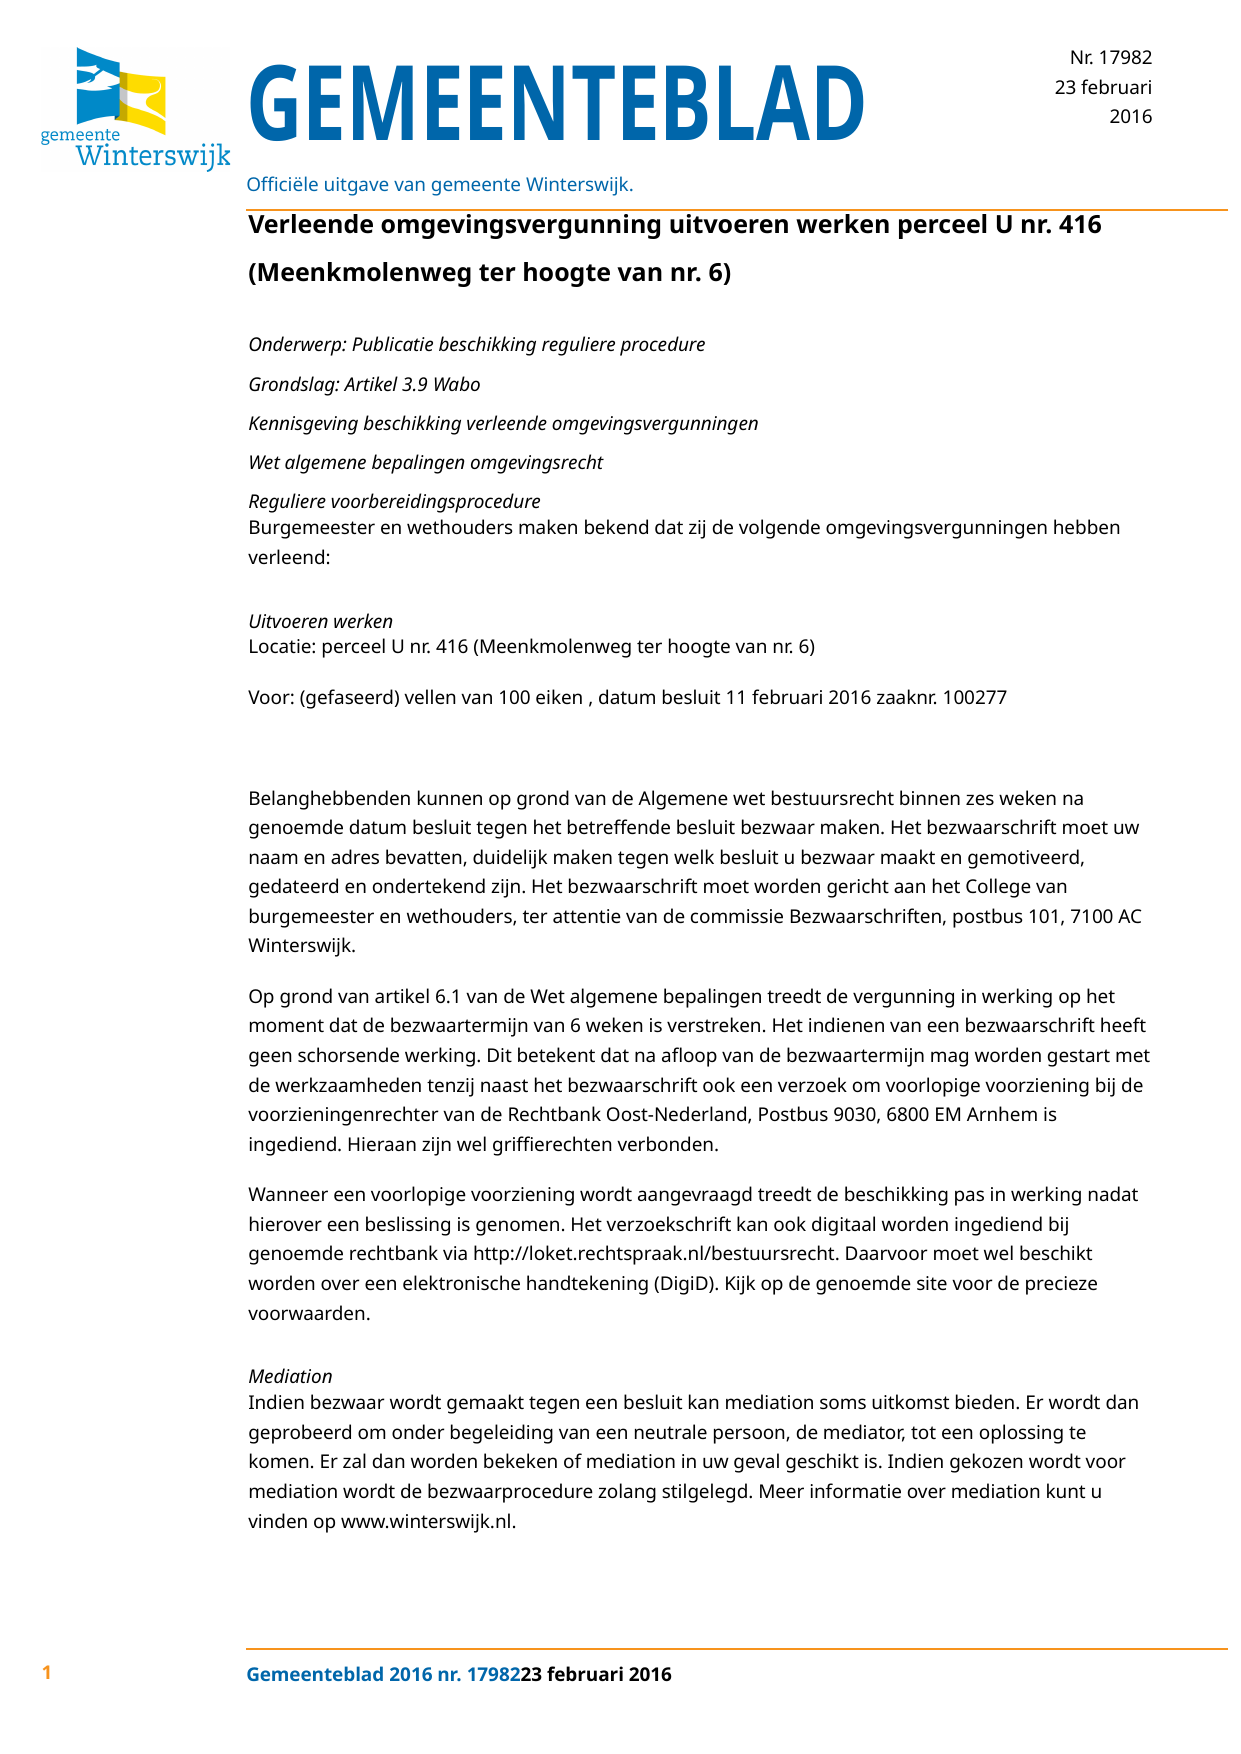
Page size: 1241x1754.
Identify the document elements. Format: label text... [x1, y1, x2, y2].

text Verleende omgevingsvergunning uitvoeren werken perceel U nr. 416 (Meenkmolenweg ter hoogte van nr. 6) [248, 211, 1152, 288]
text Burgemeester en wethouders maken bekend dat zij de volgende omgevingsvergunningen hebben verleend: [248, 514, 1152, 569]
text Grondslag: Artikel 3.9 Wabo [248, 371, 1152, 396]
text Mediation [248, 1364, 1152, 1389]
picture [225, 153, 231, 162]
text Locatie: perceel U nr. 416 (Meenkmolenweg ter hoogte van nr. 6) [248, 633, 1152, 659]
text Voor: (gefaseerd) vellen van 100 eiken , datum besluit 11 februari 2016 zaaknr. 100277 [248, 684, 1152, 710]
text Op grond van artikel 6.1 van de Wet algemene bepalingen treedt de vergunning in werking op het moment dat de bezwaartermijn van 6 weken is verstreken. Het indienen van een bezwaarschrift heeft geen schorsende werking. Dit betekent dat na afloop van de bezwaartermijn mag worden gestart met de werkzaamheden tenzij naast het bezwaarschrift ook een verzoek om voorlopige voorziening bij de voorzieningenrechter van de Rechtbank Oost-Nederland, Postbus 9030, 6800 EM Arnhem is ingediend. Hieraan zijn wel griffierechten verbonden. [248, 983, 1152, 1157]
text Belanghebbenden kunnen op grond van de Algemene wet bestuursrecht binnen zes weken na genoemde datum besluit tegen het betreffende besluit bezwaar maken. Het bezwaarschrift moet uw naam en adres bevatten, duidelijk maken tegen welk besluit u bezwaar maakt en gemotiveerd, gedateerd en ondertekend zijn. Het bezwaarschrift moet worden gericht aan het College van burgemeester en wethouders, ter attentie van de commissie Bezwaarschriften, postbus 101, 7100 AC Winterswijk. [248, 785, 1152, 958]
text Wanneer een voorlopige voorziening wordt aangevraagd treedt de beschikking pas in werking nadat hierover een beslissing is genomen. Het verzoekschrift kan ook digitaal worden ingediend bij genoemde rechtbank via http://loket.rechtspraak.nl/bestuursrecht. Daarvoor moet wel beschikt worden over een elektronische handtekening (DigiD). Kijk op de genoemde site voor de precieze voorwaarden. [248, 1181, 1152, 1326]
text Indien bezwaar wordt gemaakt tegen een besluit kan mediation soms uitkomst bieden. Er wordt dan geprobeerd om onder begeleiding van een neutrale persoon, de mediator, tot een oplossing te komen. Er zal dan worden bekeken of mediation in uw geval geschikt is. Indien gekozen wordt voor mediation wordt de bezwaarprocedure zolang stilgelegd. Meer informatie over mediation kunt u vinden op www.winterswijk.nl. [248, 1389, 1152, 1533]
text Uitvoeren werken [248, 608, 1152, 633]
text Wet algemene bepalingen omgevingsrecht [248, 449, 1152, 475]
text Reguliere voorbereidingsprocedure [248, 488, 1152, 514]
picture [41, 47, 231, 172]
text Kennisgeving beschikking verleende omgevingsvergunningen [248, 410, 1152, 436]
text Onderwerp: Publicatie beschikking reguliere procedure [248, 331, 1152, 357]
